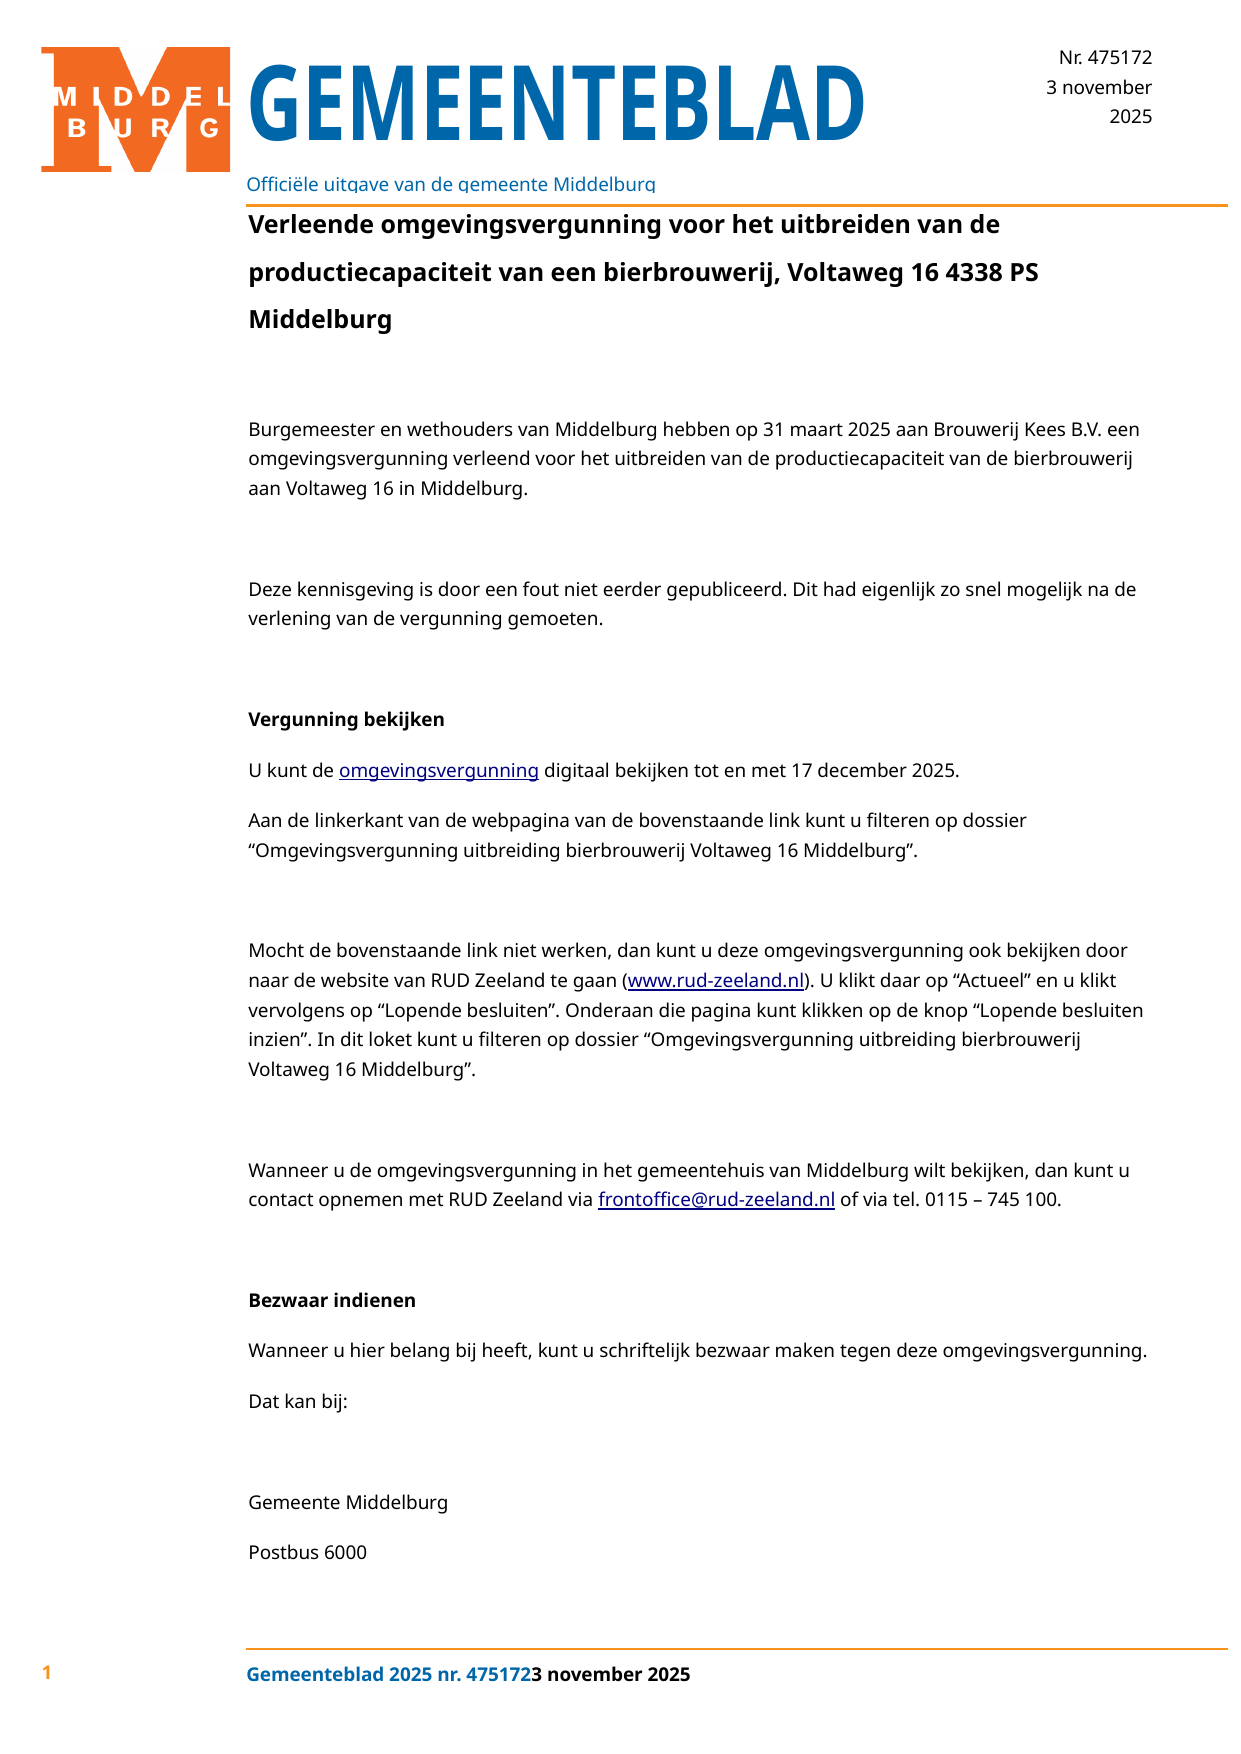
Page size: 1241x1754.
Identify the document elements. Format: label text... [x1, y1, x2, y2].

text Deze kennisgeving is door een fout niet eerder gepubliceerd. Dit had eigenlijk zo snel mogelijk na de verlening van de vergunning gemoeten. [248, 576, 1152, 631]
text Postbus 6000 [248, 1539, 1152, 1565]
picture [41, 47, 231, 172]
text Wanneer u de omgevingsvergunning in het gemeentehuis van Middelburg wilt bekijken, dan kunt u contact opnemen met RUD Zeeland via frontoffice@rud-zeeland.nl of via tel. 0115 – 745 100. [248, 1157, 1152, 1212]
text Burgemeester en wethouders van Middelburg hebben op 31 maart 2025 aan Brouwerij Kees B.V. een omgevingsvergunning verleend voor het uitbreiden van de productiecapaciteit van de bierbrouwerij aan Voltaweg 16 in Middelburg. [248, 416, 1152, 501]
text Gemeente Middelburg [248, 1489, 1152, 1514]
text Aan de linkerkant van de webpagina van de bovenstaande link kunt u filteren op dossier “Omgevingsvergunning uitbreiding bierbrouwerij Voltaweg 16 Middelburg”. [248, 807, 1152, 862]
text Bezwaar indienen [248, 1287, 1152, 1313]
text Dat kan bij: [248, 1388, 1152, 1414]
text Verleende omgevingsvergunning voor het uitbreiden van de productiecapaciteit van een bierbrouwerij, Voltaweg 16 4338 PS Middelburg [248, 207, 1152, 336]
text Mocht de bovenstaande link niet werken, dan kunt u deze omgevingsvergunning ook bekijken door naar de website van RUD Zeeland te gaan (www.rud-zeeland.nl). U klikt daar op “Actueel” en u klikt vervolgens op “Lopende besluiten”. Onderaan die pagina kunt klikken op de knop “Lopende besluiten inzien”. In dit loket kunt u filteren op dossier “Omgevingsvergunning uitbreiding bierbrouwerij Voltaweg 16 Middelburg”. [248, 938, 1152, 1082]
text Wanneer u hier belang bij heeft, kunt u schriftelijk bezwaar maken tegen deze omgevingsvergunning. [248, 1338, 1152, 1363]
text U kunt de omgevingsvergunning digitaal bekijken tot en met 17 december 2025. [248, 757, 1152, 782]
text Vergunning bekijken [248, 706, 1152, 732]
